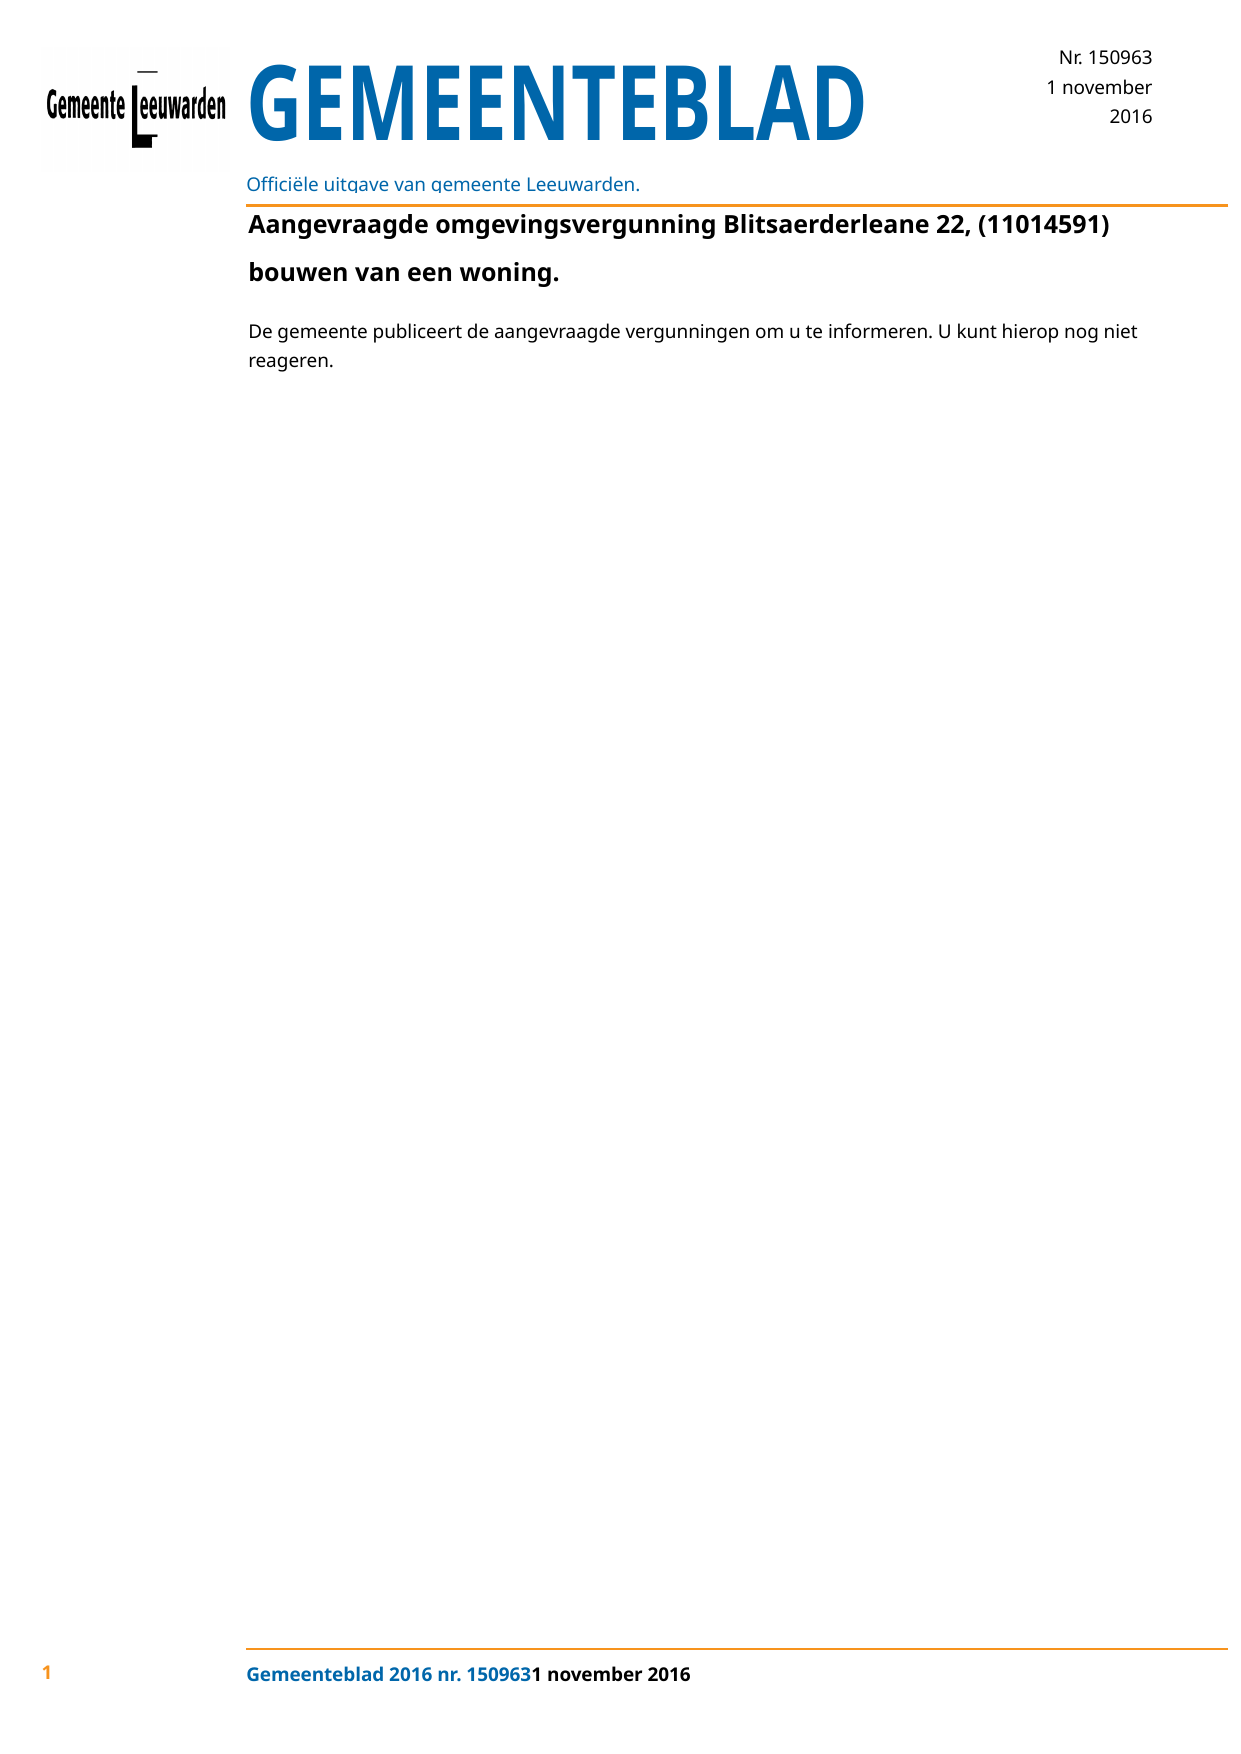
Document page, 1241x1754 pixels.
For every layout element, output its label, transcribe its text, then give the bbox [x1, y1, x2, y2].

text Aangevraagde omgevingsvergunning Blitsaerderleane 22, (11014591) bouwen van een woning. [248, 207, 1152, 288]
text De gemeente publiceert de aangevraagde vergunningen om u te informeren. U kunt hierop nog niet reageren. [248, 318, 1152, 373]
picture [41, 47, 231, 172]
